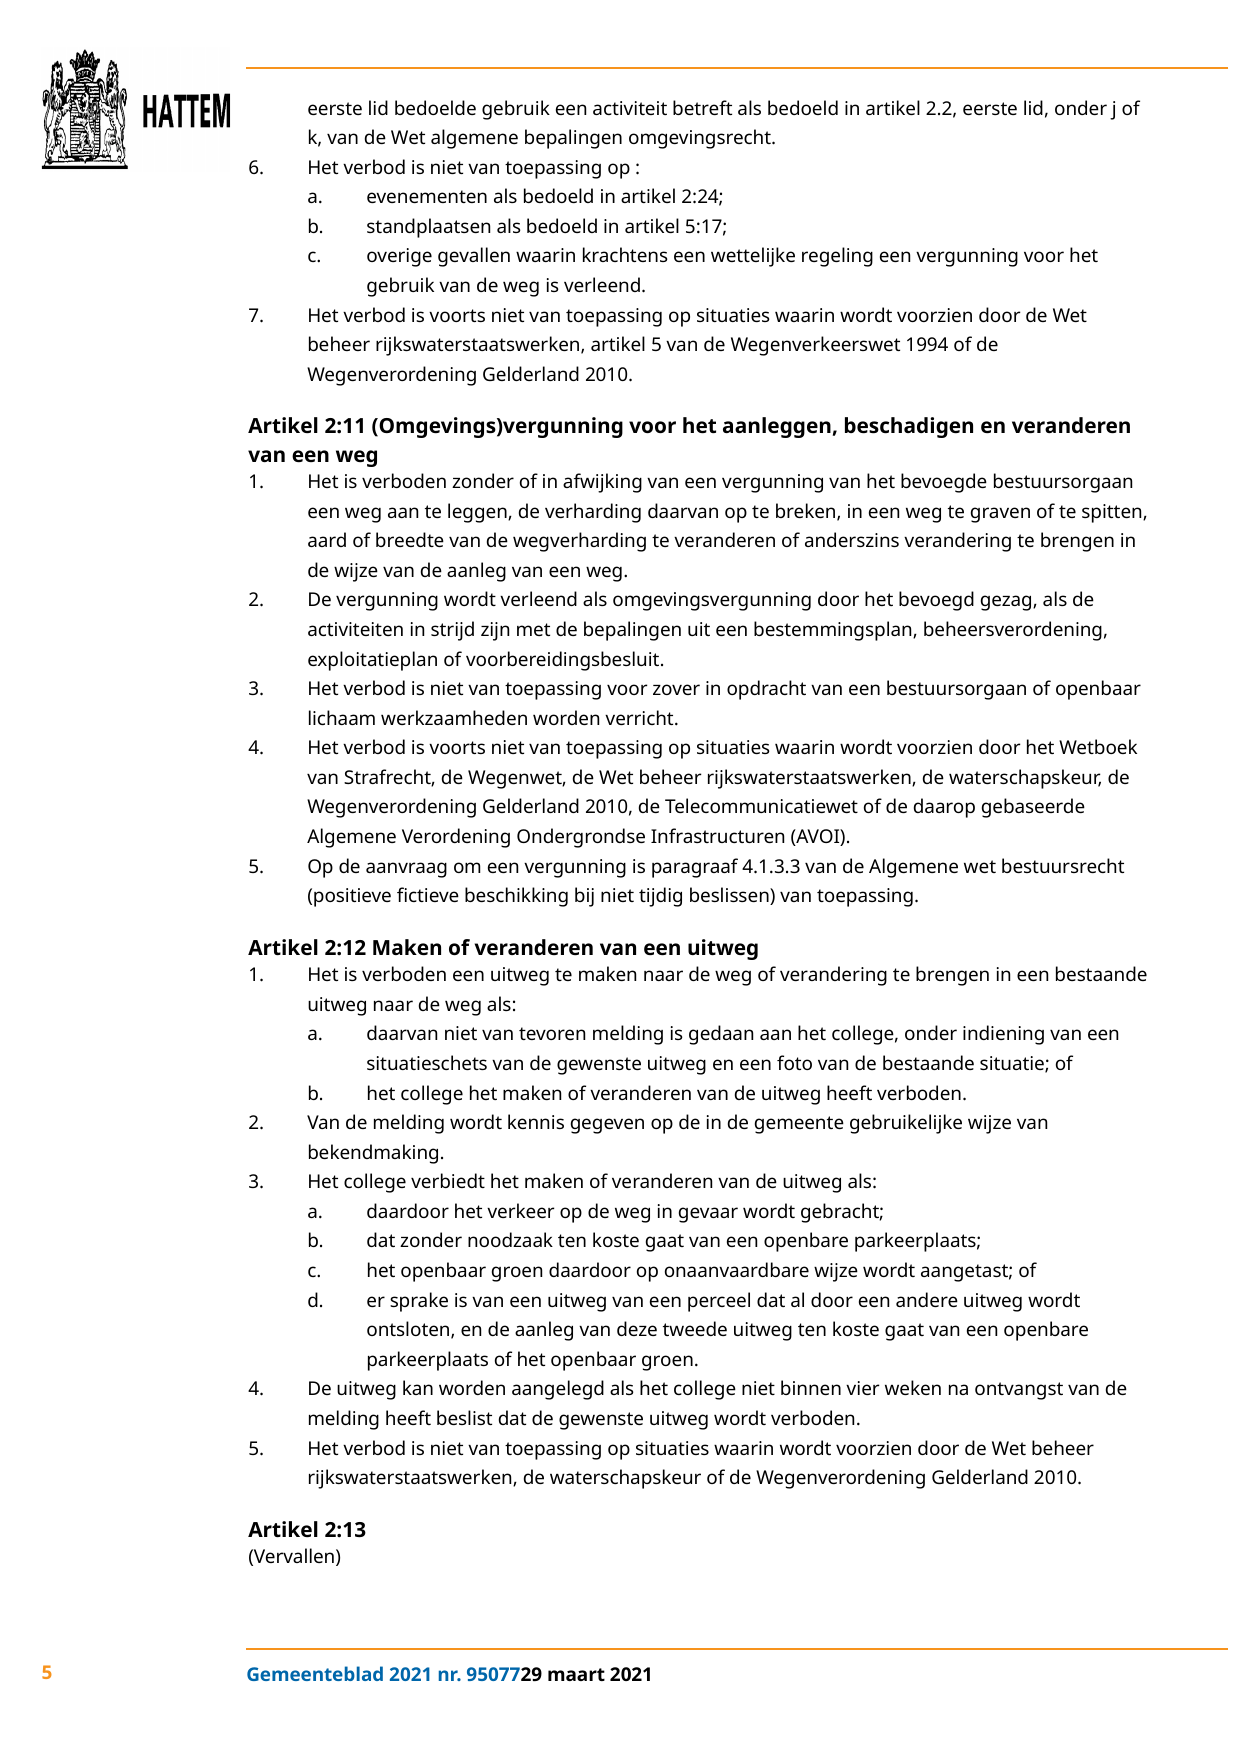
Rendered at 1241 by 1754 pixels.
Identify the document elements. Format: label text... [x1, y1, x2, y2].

picture [41, 47, 231, 172]
list Het is verboden zonder of in afwijking van een vergunning van het bevoegde bestuursorgaan een weg aan te leggen, de verharding daarvan op te breken, in een weg te graven of te spitten, aard of breedte van de wegverharding te veranderen of anderszins verandering te brengen in de wijze van de aanleg van een weg. [248, 468, 1152, 583]
list het college het maken of veranderen van de uitweg heeft verboden. [307, 1080, 1152, 1105]
list Het college verbiedt het maken of veranderen van de uitweg als: [248, 1168, 1152, 1194]
list Van de melding wordt kennis gegeven op de in de gemeente gebruikelijke wijze van bekendmaking. [248, 1109, 1152, 1164]
list Het verbod is niet van toepassing voor zover in opdracht van een bestuursorgaan of openbaar lichaam werkzaamheden worden verricht. [248, 675, 1152, 731]
list Het verbod is voorts niet van toepassing op situaties waarin wordt voorzien door het Wetboek van Strafrecht, de Wegenwet, de Wet beheer rijkswaterstaatswerken, de waterschapskeur, de Wegenverordening Gelderland 2010, de Telecommunicatiewet of de daarop gebaseerde Algemene Verordening Ondergrondse Infrastructuren (AVOI). [248, 734, 1152, 849]
list Het verbod is niet van toepassing op : [248, 154, 1152, 180]
list Het verbod is niet van toepassing op situaties waarin wordt voorzien door de Wet beheer rijkswaterstaatswerken, de waterschapskeur of de Wegenverordening Gelderland 2010. [248, 1435, 1152, 1490]
list het openbaar groen daardoor op onaanvaardbare wijze wordt aangetast; of [307, 1257, 1152, 1283]
list overige gevallen waarin krachtens een wettelijke regeling een vergunning voor het gebruik van de weg is verleend. [307, 243, 1152, 298]
list Het verbod is voorts niet van toepassing op situaties waarin wordt voorzien door de Wet beheer rijkswaterstaatswerken, artikel 5 van de Wegenverkeerswet 1994 of de Wegenverordening Gelderland 2010. [248, 302, 1152, 387]
list De vergunning wordt verleend als omgevingsvergunning door het bevoegd gezag, als de activiteiten in strijd zijn met de bepalingen uit een bestemmingsplan, beheersverordening, exploitatieplan of voorbereidingsbesluit. [248, 587, 1152, 672]
list daardoor het verkeer op de weg in gevaar wordt gebracht; [307, 1198, 1152, 1224]
list Het is verboden een uitweg te maken naar de weg of verandering te brengen in een bestaande uitweg naar de weg als: [248, 961, 1152, 1017]
list eerste lid bedoelde gebruik een activiteit betreft als bedoeld in artikel 2.2, eerste lid, onder j of k, van de Wet algemene bepalingen omgevingsrecht. [248, 95, 1152, 150]
text (Vervallen) [248, 1543, 1152, 1569]
text Artikel 2:11 (Omgevings)vergunning voor het aanleggen, beschadigen en veranderen van een weg [248, 411, 1152, 468]
list evenementen als bedoeld in artikel 2:24; [307, 183, 1152, 209]
list daarvan niet van tevoren melding is gedaan aan het college, onder indiening van een situatieschets van de gewenste uitweg en een foto van de bestaande situatie; of [307, 1021, 1152, 1076]
list standplaatsen als bedoeld in artikel 5:17; [307, 213, 1152, 239]
text Artikel 2:13 [248, 1515, 1152, 1543]
text Artikel 2:12 Maken of veranderen van een uitweg [248, 933, 1152, 961]
list De uitweg kan worden aangelegd als het college niet binnen vier weken na ontvangst van de melding heeft beslist dat de gewenste uitweg wordt verboden. [248, 1376, 1152, 1431]
list er sprake is van een uitweg van een perceel dat al door een andere uitweg wordt ontsloten, en de aanleg van deze tweede uitweg ten koste gaat van een openbare parkeerplaats of het openbaar groen. [307, 1287, 1152, 1372]
list Op de aanvraag om een vergunning is paragraaf 4.1.3.3 van de Algemene wet bestuursrecht (positieve fictieve beschikking bij niet tijdig beslissen) van toepassing. [248, 853, 1152, 908]
list dat zonder noodzaak ten koste gaat van een openbare parkeerplaats; [307, 1228, 1152, 1253]
